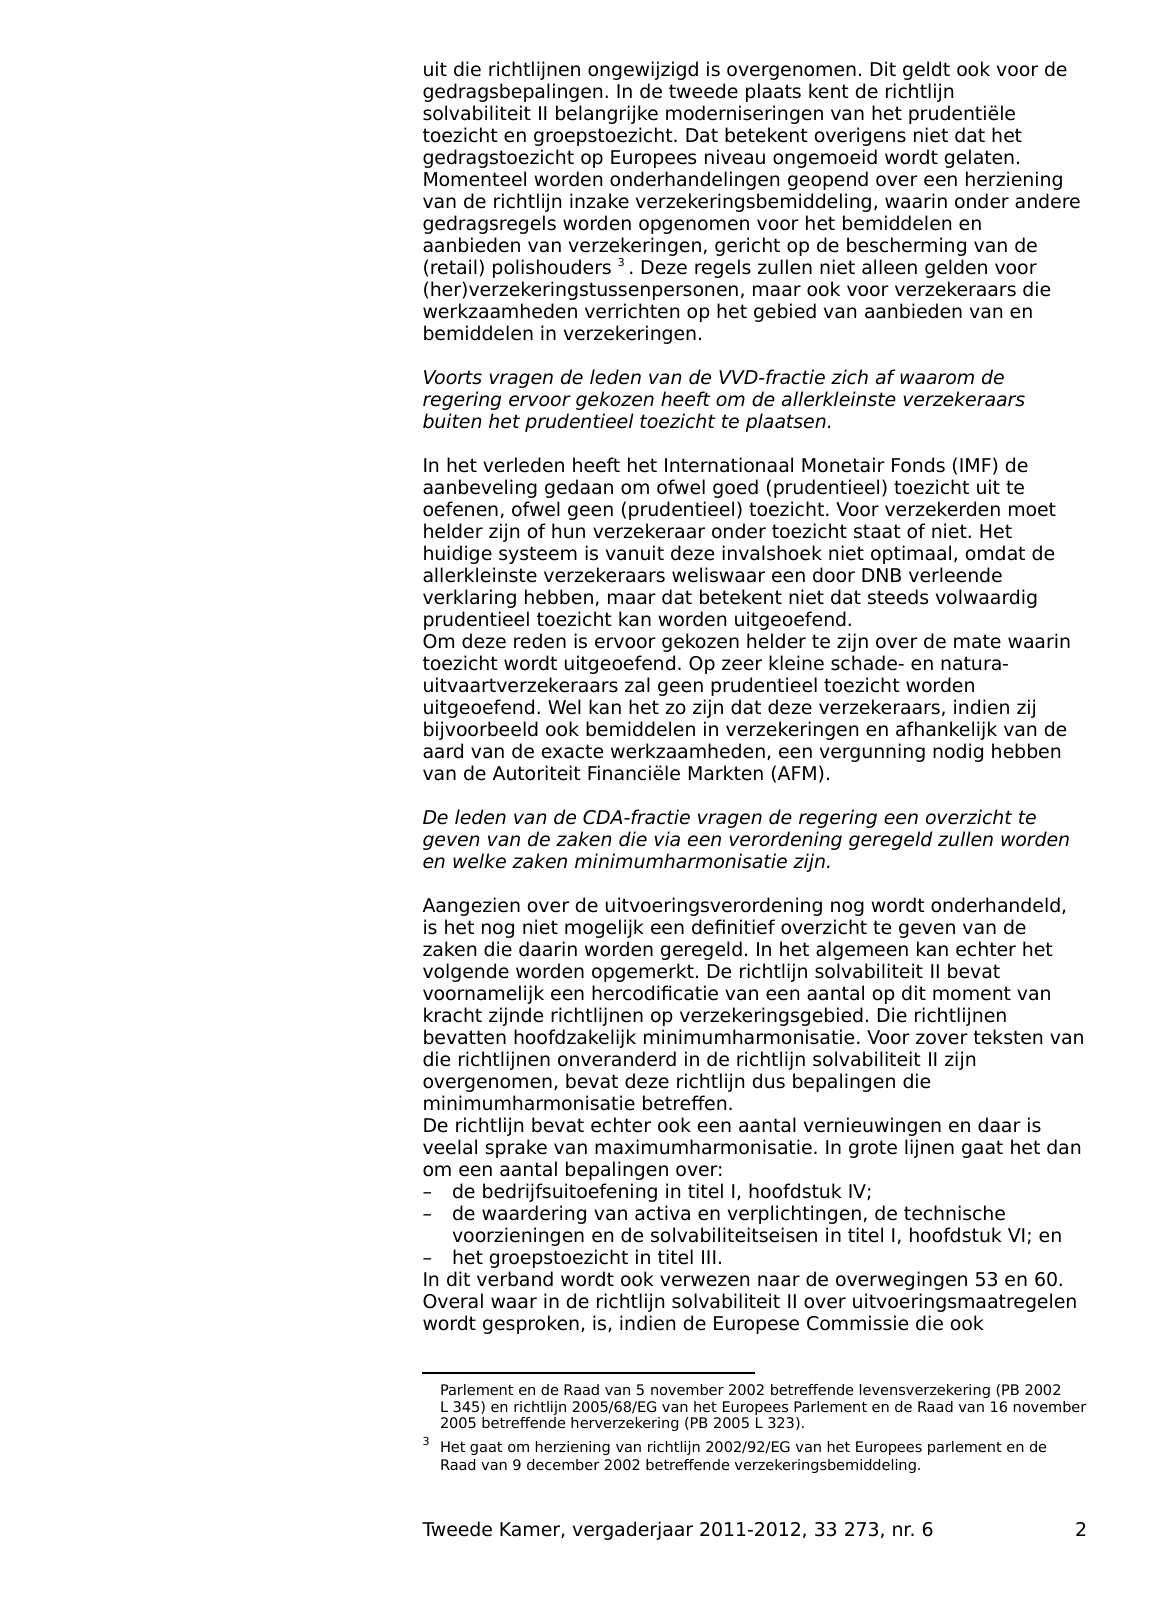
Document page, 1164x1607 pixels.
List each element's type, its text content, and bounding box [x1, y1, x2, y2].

text Het gaat om herziening van richtlijn 2002/92/EG van het Europees parlement en de Raad van 9 december 2002 betreffende verzekeringsbemiddeling. [422, 1435, 1087, 1474]
text uit die richtlijnen ongewijzigd is overgenomen. Dit geldt ook voor de gedragsbepalingen. In de tweede plaats kent de richtlijn solvabiliteit II belangrijke moderniseringen van het prudentiële toezicht en groepstoezicht. Dat betekent overigens niet dat het gedragstoezicht op Europees niveau ongemoeid wordt gelaten. Momenteel worden onderhandelingen geopend over een herziening van de richtlijn inzake verzekeringsbemiddeling, waarin onder andere gedragsregels worden opgenomen voor het bemiddelen en aanbieden van verzekeringen, gericht op de bescherming van de (retail) polishouders . Deze regels zullen niet alleen gelden voor (her)verzekeringstussenpersonen, maar ook voor verzekeraars die werkzaamheden verrichten op het gebied van aanbieden van en bemiddelen in verzekeringen. [422, 59, 1087, 345]
text Voorts vragen de leden van de VVD-fractie zich af waarom de regering ervoor gekozen heeft om de allerkleinste verzekeraars buiten het prudentieel toezicht te plaatsen. [422, 367, 1087, 433]
text In het verleden heeft het Internationaal Monetair Fonds (IMF) de aanbeveling gedaan om ofwel goed (prudentieel) toezicht uit te oefenen, ofwel geen (prudentieel) toezicht. Voor verzekerden moet helder zijn of hun verzekeraar onder toezicht staat of niet. Het huidige systeem is vanuit deze invalshoek niet optimaal, omdat de allerkleinste verzekeraars weliswaar een door DNB verleende verklaring hebben, maar dat betekent niet dat steeds volwaardig prudentieel toezicht kan worden uitgeoefend. [422, 455, 1087, 631]
text – de waardering van activa en verplichtingen, de technische voorzieningen en de solvabiliteitseisen in titel I, hoofdstuk VI; en [422, 1203, 1087, 1247]
text In dit verband wordt ook verwezen naar de overwegingen 53 en 60. Overal waar in de richtlijn solvabiliteit II over uitvoeringsmaatregelen wordt gesproken, is, indien de Europese Commissie die ook [422, 1269, 1087, 1335]
text – de bedrijfsuitoefening in titel I, hoofdstuk IV; [422, 1181, 1087, 1203]
text Om deze reden is ervoor gekozen helder te zijn over de mate waarin toezicht wordt uitgeoefend. Op zeer kleine schade- en natura-uitvaartverzekeraars zal geen prudentieel toezicht worden uitgeoefend. Wel kan het zo zijn dat deze verzekeraars, indien zij bijvoorbeeld ook bemiddelen in verzekeringen en afhankelijk van de aard van de exacte werkzaamheden, een vergunning nodig hebben van de Autoriteit Financiële Markten (AFM). [422, 631, 1087, 785]
text – het groepstoezicht in titel III. [422, 1247, 1087, 1269]
text De richtlijn bevat echter ook een aantal vernieuwingen en daar is veelal sprake van maximumharmonisatie. In grote lijnen gaat het dan om een aantal bepalingen over: [422, 1115, 1087, 1181]
text Parlement en de Raad van 5 november 2002 betreffende levensverzekering (PB 2002 L 345) en richtlijn 2005/68/EG van het Europees Parlement en de Raad van 16 november 2005 betreffende herverzekering (PB 2005 L 323). [422, 1382, 1087, 1432]
text Aangezien over de uitvoeringsverordening nog wordt onderhandeld, is het nog niet mogelijk een definitief overzicht te geven van de zaken die daarin worden geregeld. In het algemeen kan echter het volgende worden opgemerkt. De richtlijn solvabiliteit II bevat voornamelijk een hercodificatie van een aantal op dit moment van kracht zijnde richtlijnen op verzekeringsgebied. Die richtlijnen bevatten hoofdzakelijk minimumharmonisatie. Voor zover teksten van die richtlijnen onveranderd in de richtlijn solvabiliteit II zijn overgenomen, bevat deze richtlijn dus bepalingen die minimumharmonisatie betreffen. [422, 895, 1087, 1115]
text De leden van de CDA-fractie vragen de regering een overzicht te geven van de zaken die via een verordening geregeld zullen worden en welke zaken minimumharmonisatie zijn. [422, 807, 1087, 873]
